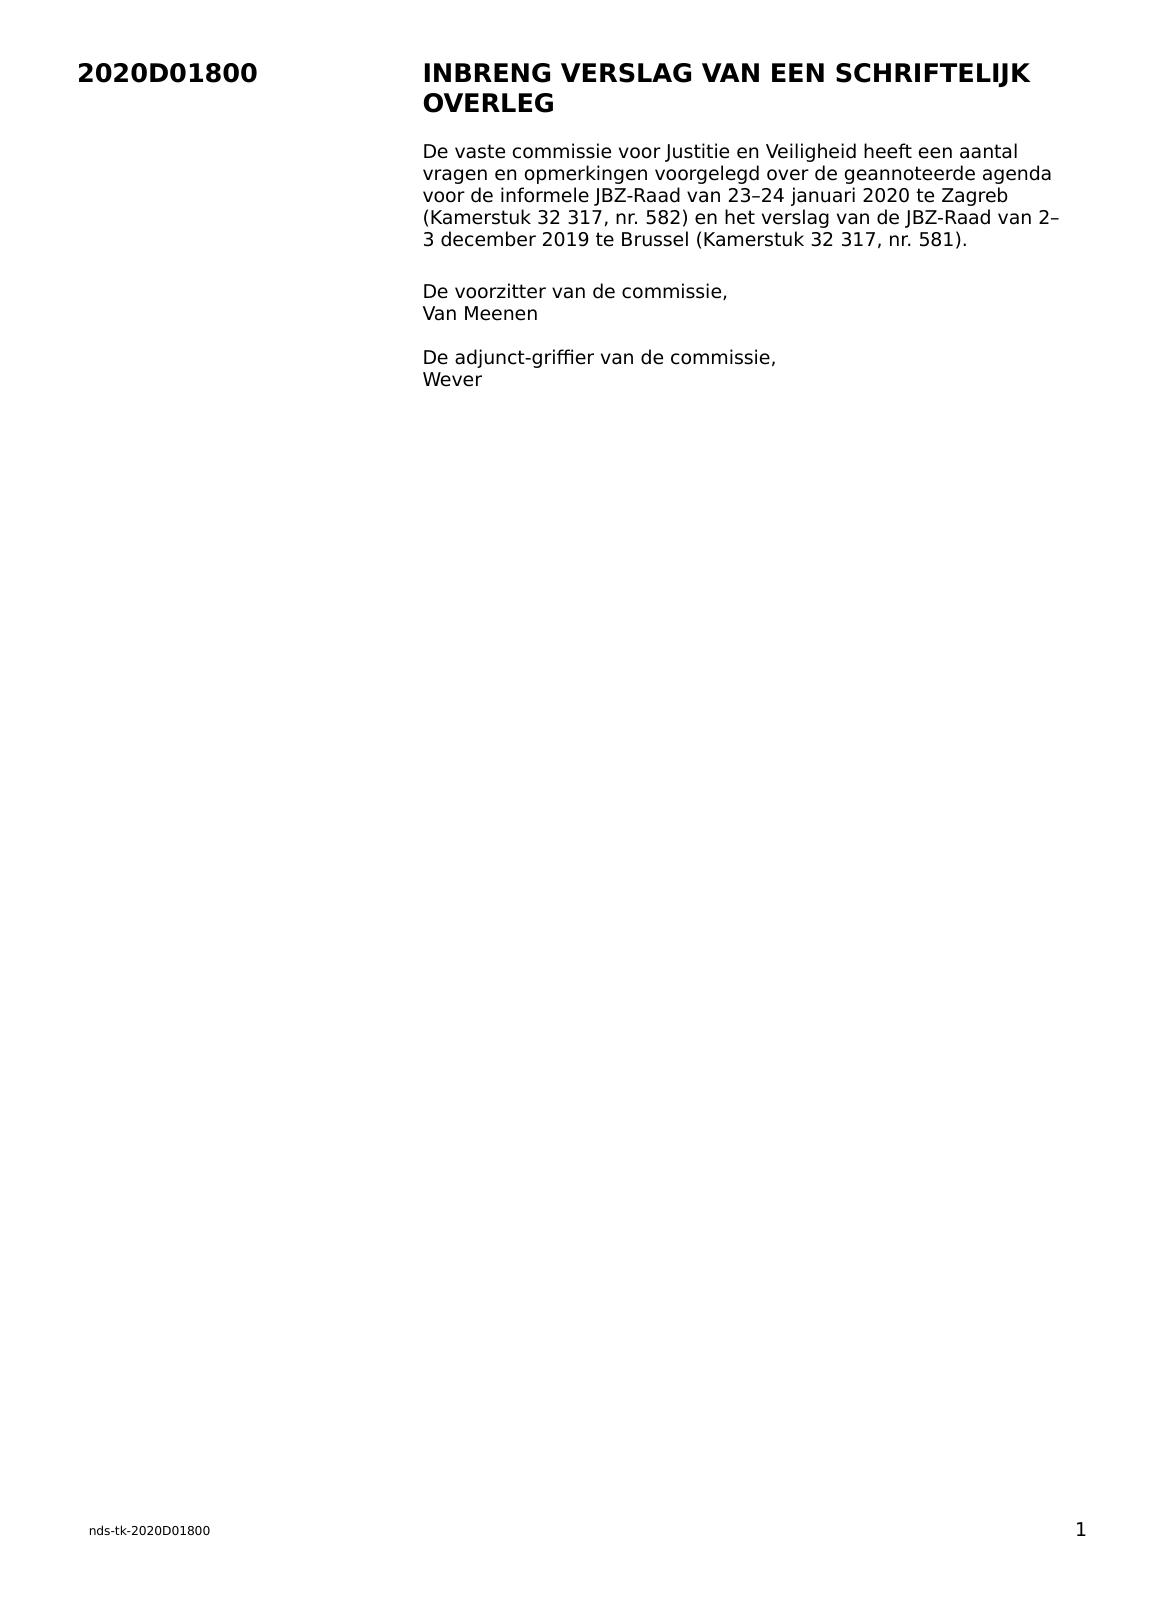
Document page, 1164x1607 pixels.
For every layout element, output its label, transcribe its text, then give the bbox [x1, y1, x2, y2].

text De vaste commissie voor Justitie en Veiligheid heeft een aantal vragen en opmerkingen voorgelegd over de geannoteerde agenda voor de informele JBZ-Raad van 23–24 januari 2020 te Zagreb (Kamerstuk 32 317, nr. 582) en het verslag van de JBZ-Raad van 2–3 december 2019 te Brussel (Kamerstuk 32 317, nr. 581). [422, 141, 1087, 251]
text De adjunct-griffier van de commissie, Wever [422, 347, 1087, 391]
text De voorzitter van de commissie, Van Meenen [422, 281, 1087, 324]
text nds-tk-2020D01800 [88, 1524, 323, 1538]
text 2020D01800 INBRENG VERSLAG VAN EEN SCHRIFTELIJK OVERLEG [77, 59, 1087, 118]
